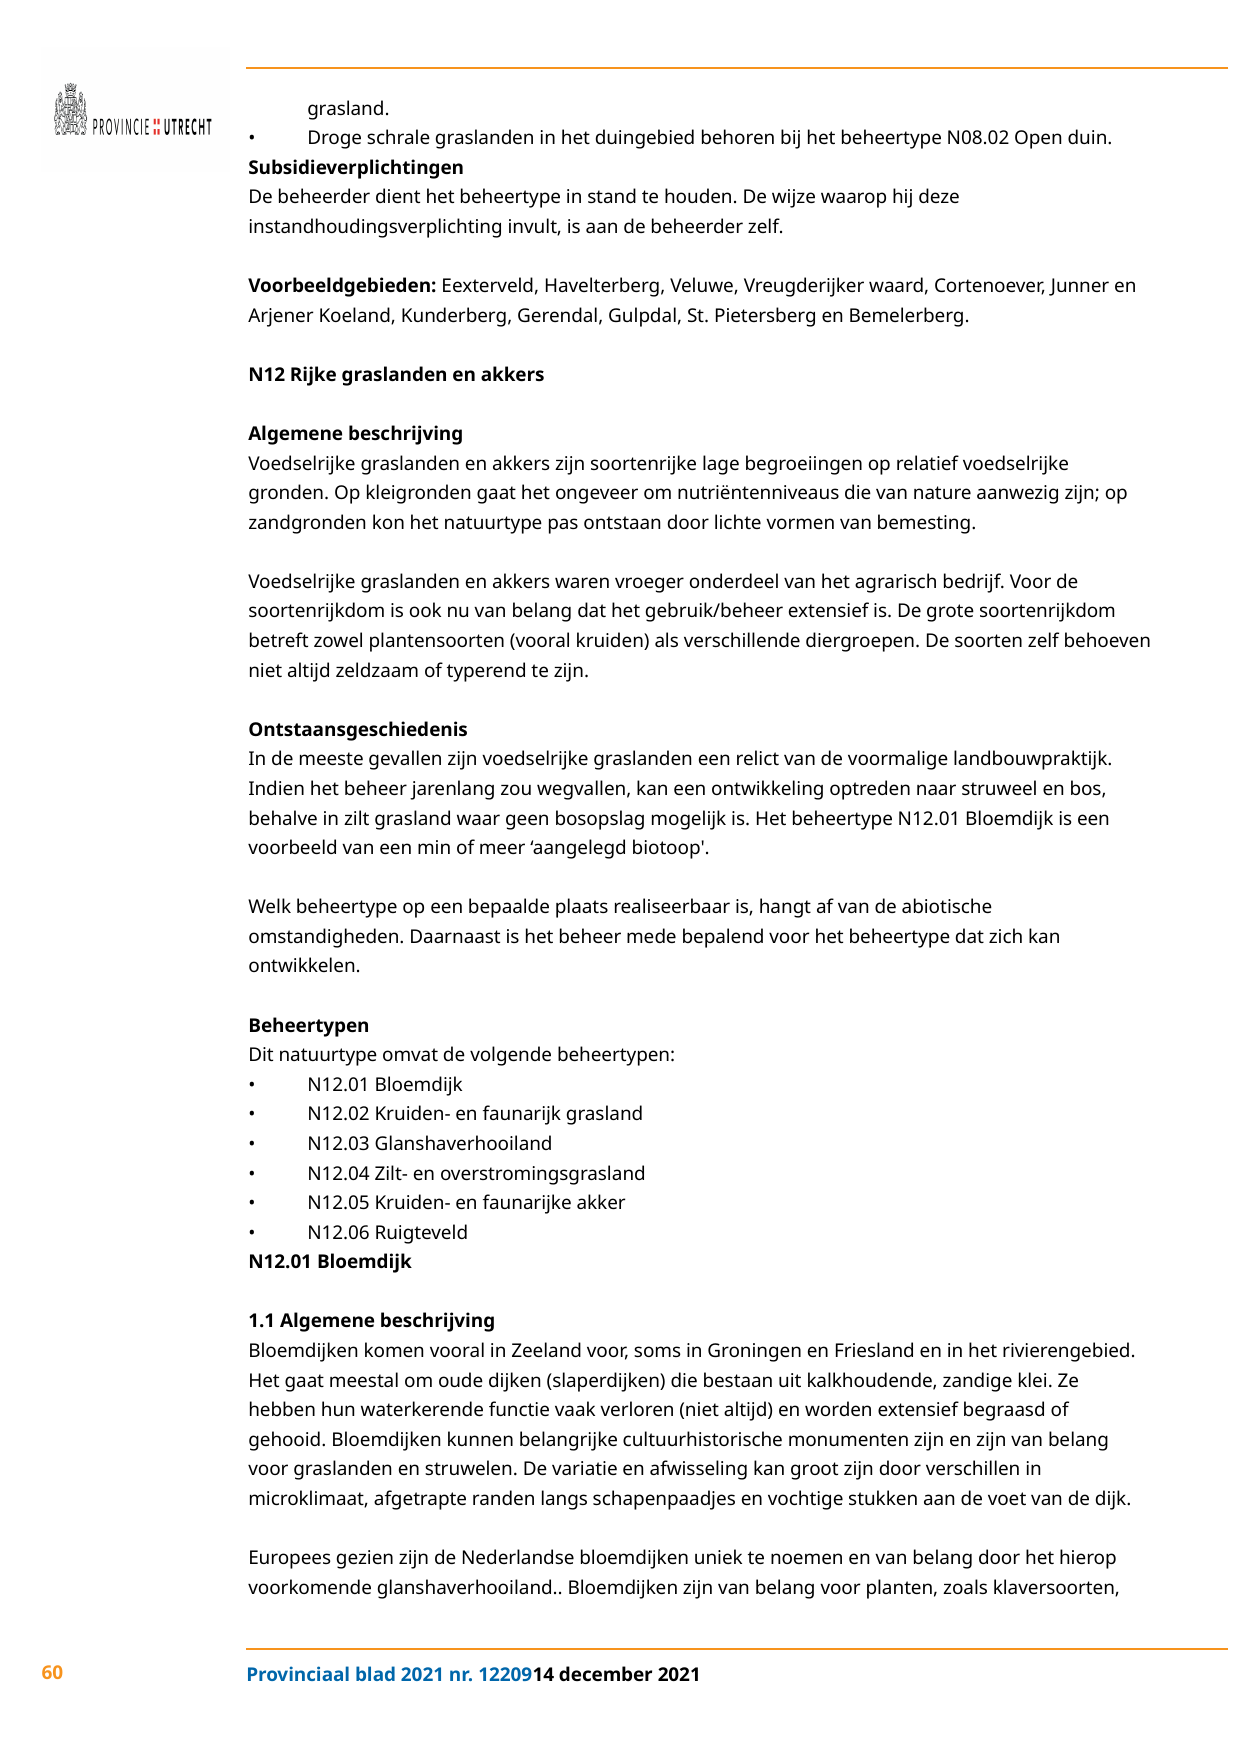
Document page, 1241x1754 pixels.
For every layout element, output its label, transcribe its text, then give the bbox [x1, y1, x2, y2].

text Beheertypen [248, 1012, 1152, 1038]
text N12 Rijke graslanden en akkers [248, 361, 1152, 387]
text Voorbeeldgebieden: Eexterveld, Havelterberg, Veluwe, Vreugderijker waard, Cortenoever, Junner en Arjener Koeland, Kunderberg, Gerendal, Gulpdal, St. Pietersberg en Bemelerberg. [248, 272, 1152, 328]
list N12.03 Glanshaverhooiland [248, 1130, 1152, 1156]
text Algemene beschrijving [248, 420, 1152, 446]
list N12.02 Kruiden- en faunarijk grasland [248, 1101, 1152, 1126]
list grasland. [248, 95, 1152, 121]
text Europees gezien zijn de Nederlandse bloemdijken uniek te noemen en van belang door het hierop voorkomende glanshaverhooiland.. Bloemdijken zijn van belang voor planten, zoals klaversoorten, [248, 1544, 1152, 1600]
text 1.1 Algemene beschrijving [248, 1308, 1152, 1333]
text Ontstaansgeschiedenis [248, 716, 1152, 742]
text N12.01 Bloemdijk [248, 1248, 1152, 1274]
list N12.04 Zilt- en overstromingsgrasland [248, 1160, 1152, 1186]
text Voedselrijke graslanden en akkers zijn soortenrijke lage begroeiingen op relatief voedselrijke gronden. Op kleigronden gaat het ongeveer om nutriëntenniveaus die van nature aanwezig zijn; op zandgronden kon het natuurtype pas ontstaan door lichte vormen van bemesting. [248, 450, 1152, 535]
text Welk beheertype op een bepaalde plaats realiseerbaar is, hangt af van de abiotische omstandigheden. Daarnaast is het beheer mede bepalend voor het beheertype dat zich kan ontwikkelen. [248, 893, 1152, 978]
list N12.05 Kruiden- en faunarijke akker [248, 1189, 1152, 1215]
text Voedselrijke graslanden en akkers waren vroeger onderdeel van het agrarisch bedrijf. Voor de soortenrijkdom is ook nu van belang dat het gebruik/beheer extensief is. De grote soortenrijkdom betreft zowel plantensoorten (vooral kruiden) als verschillende diergroepen. De soorten zelf behoeven niet altijd zeldzaam of typerend te zijn. [248, 568, 1152, 683]
text Dit natuurtype omvat de volgende beheertypen: [248, 1041, 1152, 1067]
list Droge schrale graslanden in het duingebied behoren bij het beheertype N08.02 Open duin. [248, 124, 1152, 150]
text De beheerder dient het beheertype in stand te houden. De wijze waarop hij deze instandhoudingsverplichting invult, is aan de beheerder zelf. [248, 183, 1152, 239]
text Bloemdijken komen vooral in Zeeland voor, soms in Groningen en Friesland en in het rivierengebied. Het gaat meestal om oude dijken (slaperdijken) die bestaan uit kalkhoudende, zandige klei. Ze hebben hun waterkerende functie vaak verloren (niet altijd) en worden extensief begraasd of gehooid. Bloemdijken kunnen belangrijke cultuurhistorische monumenten zijn en zijn van belang voor graslanden en struwelen. De variatie en afwisseling kan groot zijn door verschillen in microklimaat, afgetrapte randen langs schapenpaadjes en vochtige stukken aan de voet van de dijk. [248, 1337, 1152, 1511]
text Subsidieverplichtingen [248, 154, 1152, 180]
picture [41, 47, 231, 172]
list N12.06 Ruigteveld [248, 1219, 1152, 1245]
list N12.01 Bloemdijk [248, 1071, 1152, 1097]
text In de meeste gevallen zijn voedselrijke graslanden een relict van de voormalige landbouwpraktijk. Indien het beheer jarenlang zou wegvallen, kan een ontwikkeling optreden naar struweel en bos, behalve in zilt grasland waar geen bosopslag mogelijk is. Het beheertype N12.01 Bloemdijk is een voorbeeld van een min of meer ‘aangelegd biotoop'. [248, 746, 1152, 860]
